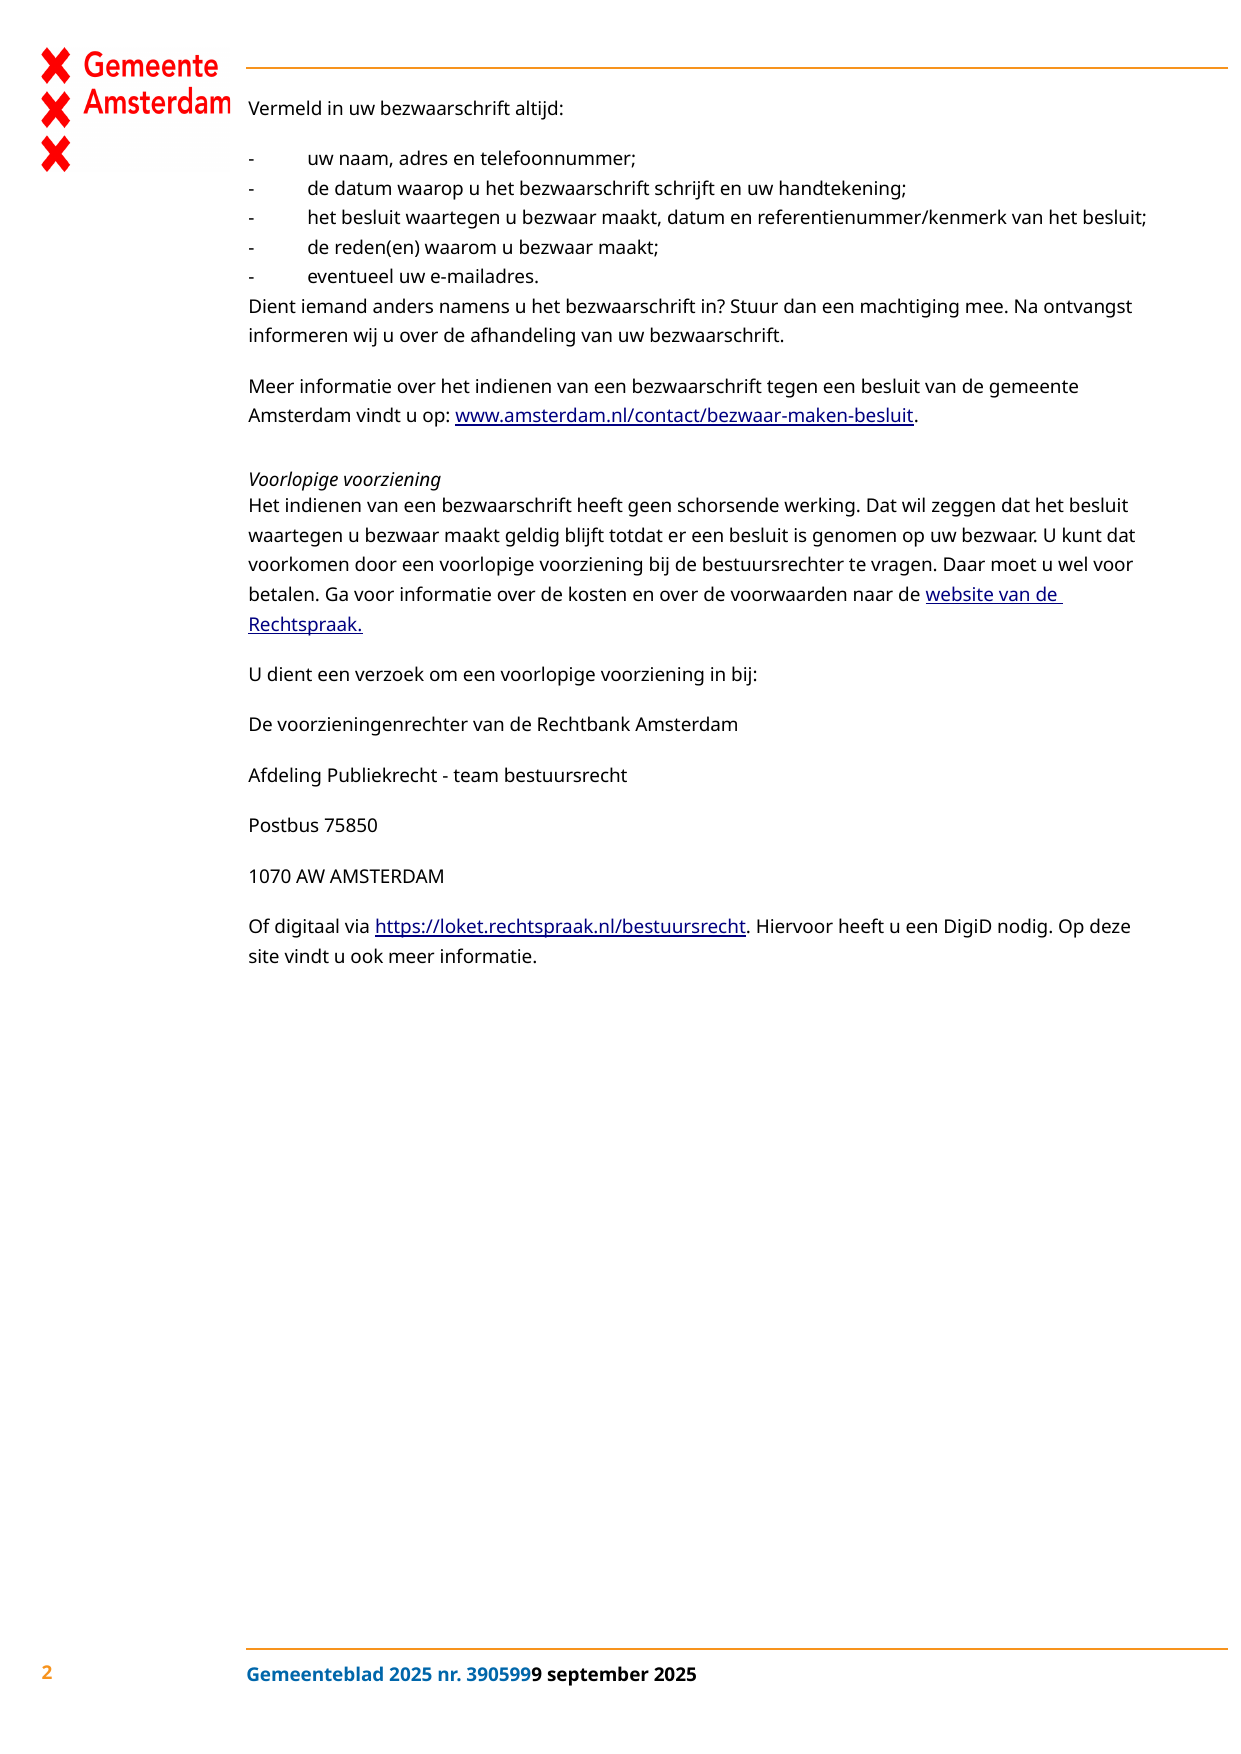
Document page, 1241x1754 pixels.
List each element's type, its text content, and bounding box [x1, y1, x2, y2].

text Voorlopige voorziening [248, 467, 1152, 492]
list eventueel uw e-mailadres. [248, 263, 1152, 289]
text Vermeld in uw bezwaarschrift altijd: [248, 95, 1152, 121]
text Afdeling Publiekrecht - team bestuursrecht [248, 762, 1152, 788]
list het besluit waartegen u bezwaar maakt, datum en referentienummer/kenmerk van het besluit; [248, 204, 1152, 230]
text Meer informatie over het indienen van een bezwaarschrift tegen een besluit van de gemeente Amsterdam vindt u op: www.amsterdam.nl/contact/bezwaar-maken-besluit. [248, 373, 1152, 428]
text Of digitaal via https://loket.rechtspraak.nl/bestuursrecht. Hiervoor heeft u een DigiD nodig. Op deze site vindt u ook meer informatie. [248, 913, 1152, 968]
list de datum waarop u het bezwaarschrift schrijft en uw handtekening; [248, 175, 1152, 201]
list uw naam, adres en telefoonnummer; [248, 145, 1152, 171]
text Dient iemand anders namens u het bezwaarschrift in? Stuur dan een machtiging mee. Na ontvangst informeren wij u over de afhandeling van uw bezwaarschrift. [248, 293, 1152, 348]
list de reden(en) waarom u bezwaar maakt; [248, 234, 1152, 260]
picture [41, 47, 231, 172]
text U dient een verzoek om een voorlopige voorziening in bij: [248, 661, 1152, 687]
text 1070 AW AMSTERDAM [248, 863, 1152, 888]
text De voorzieningenrechter van de Rechtbank Amsterdam [248, 712, 1152, 737]
text Het indienen van een bezwaarschrift heeft geen schorsende werking. Dat wil zeggen dat het besluit waartegen u bezwaar maakt geldig blijft totdat er een besluit is genomen op uw bezwaar. U kunt dat voorkomen door een voorlopige voorziening bij de bestuursrechter te vragen. Daar moet u wel voor betalen. Ga voor informatie over de kosten en over de voorwaarden naar de website van de Rechtspraak. [248, 492, 1152, 636]
text Postbus 75850 [248, 812, 1152, 838]
